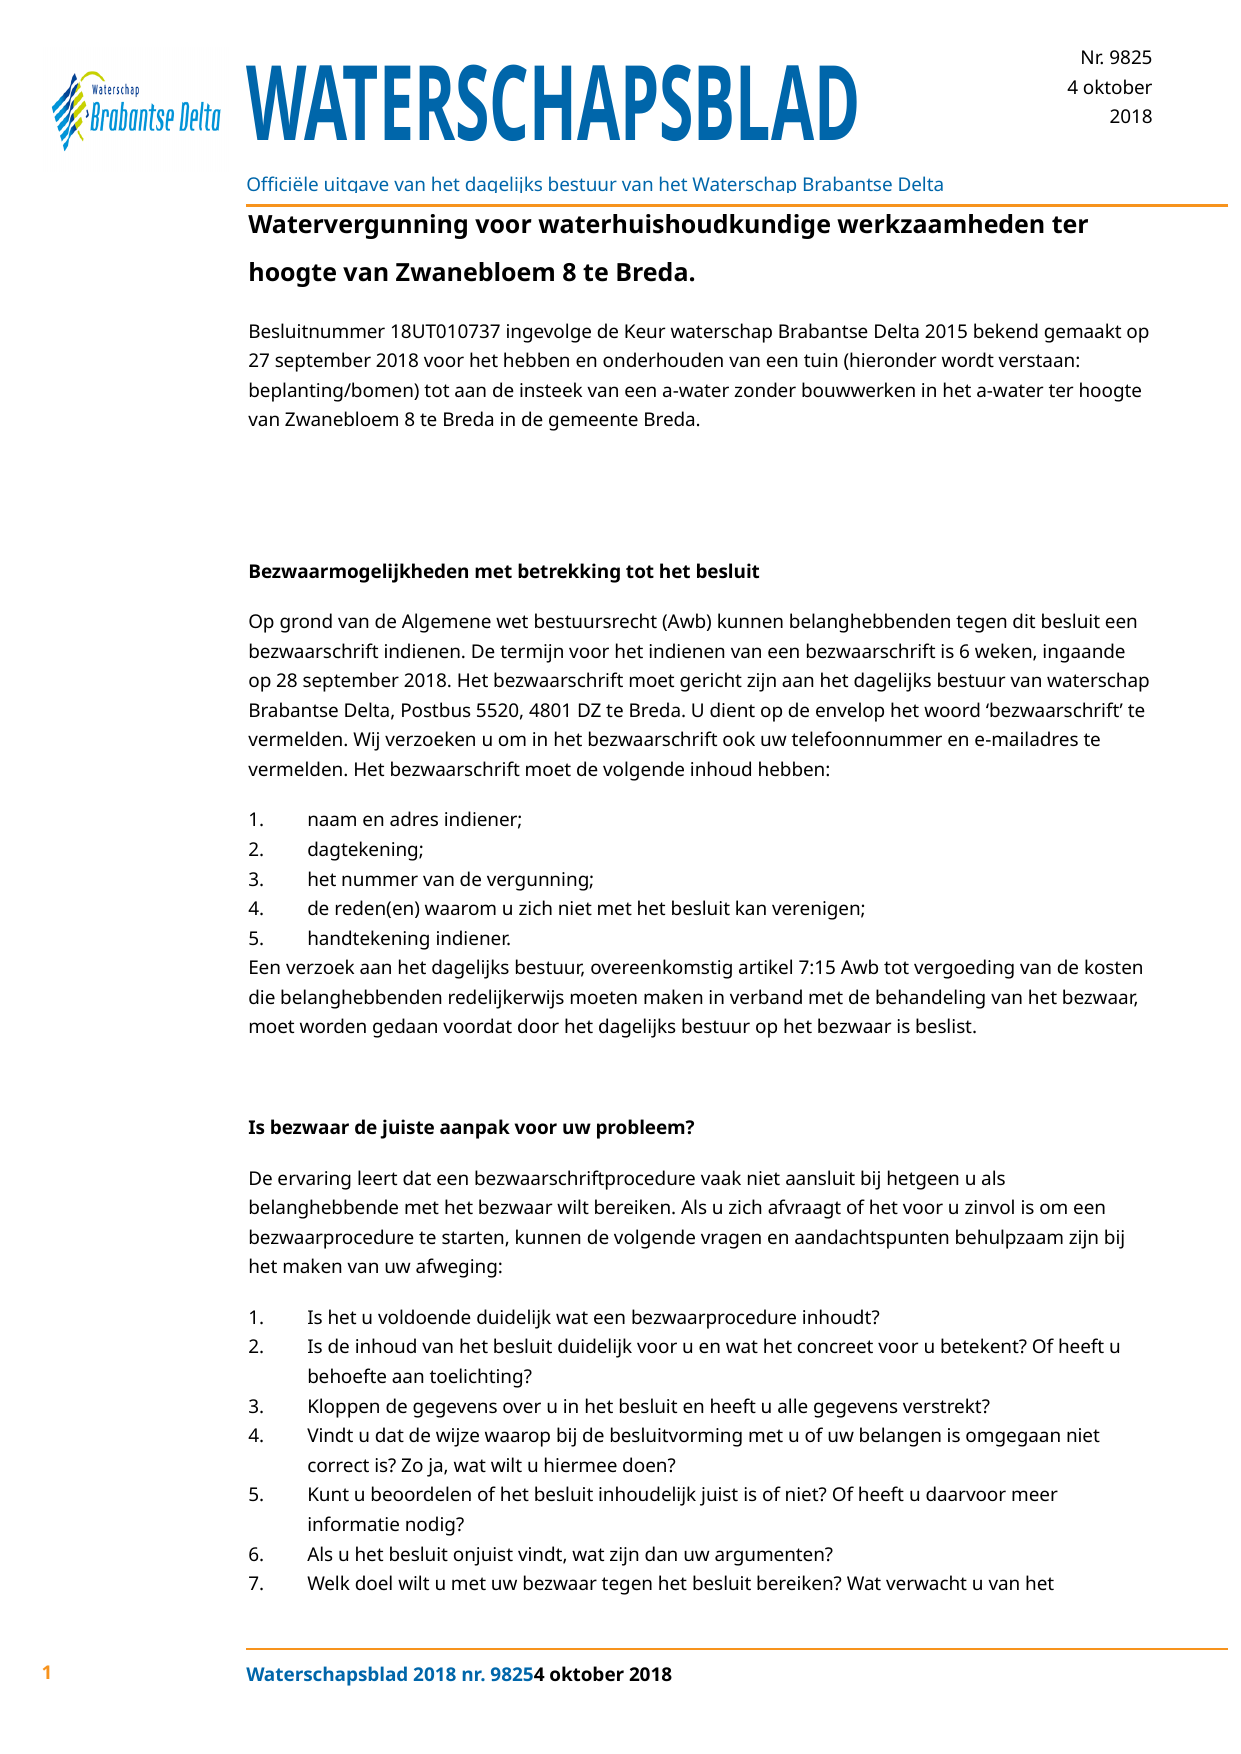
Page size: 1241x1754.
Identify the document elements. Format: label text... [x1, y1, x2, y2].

list Als u het besluit onjuist vindt, wat zijn dan uw argumenten? [248, 1541, 1152, 1567]
list handtekening indiener. [248, 925, 1152, 951]
text Een verzoek aan het dagelijks bestuur, overeenkomstig artikel 7:15 Awb tot vergoeding van de kosten die belanghebbenden redelijkerwijs moeten maken in verband met de behandeling van het bezwaar, moet worden gedaan voordat door het dagelijks bestuur op het bezwaar is beslist. [248, 954, 1152, 1039]
list Vindt u dat de wijze waarop bij de besluitvorming met u of uw belangen is omgegaan niet correct is? Zo ja, wat wilt u hiermee doen? [248, 1422, 1152, 1478]
picture [41, 47, 231, 172]
text Bezwaarmogelijkheden met betrekking tot het besluit [248, 558, 1152, 584]
list Kunt u beoordelen of het besluit inhoudelijk juist is of niet? Of heeft u daarvoor meer informatie nodig? [248, 1482, 1152, 1537]
text Is bezwaar de juiste aanpak voor uw probleem? [248, 1114, 1152, 1140]
list het nummer van de vergunning; [248, 866, 1152, 892]
list dagtekening; [248, 836, 1152, 862]
text Besluitnummer 18UT010737 ingevolge de Keur waterschap Brabantse Delta 2015 bekend gemaakt op 27 september 2018 voor het hebben en onderhouden van een tuin (hieronder wordt verstaan: beplanting/bomen) tot aan de insteek van een a-water zonder bouwwerken in het a-water ter hoogte van Zwanebloem 8 te Breda in de gemeente Breda. [248, 318, 1152, 432]
list Is het u voldoende duidelijk wat een bezwaarprocedure inhoudt? [248, 1304, 1152, 1330]
list de reden(en) waarom u zich niet met het besluit kan verenigen; [248, 895, 1152, 921]
list Is de inhoud van het besluit duidelijk voor u en wat het concreet voor u betekent? Of heeft u behoefte aan toelichting? [248, 1334, 1152, 1389]
list Kloppen de gegevens over u in het besluit en heeft u alle gegevens verstrekt? [248, 1393, 1152, 1419]
text Watervergunning voor waterhuishoudkundige werkzaamheden ter hoogte van Zwanebloem 8 te Breda. [248, 207, 1152, 288]
text De ervaring leert dat een bezwaarschriftprocedure vaak niet aansluit bij hetgeen u als belanghebbende met het bezwaar wilt bereiken. Als u zich afvraagt of het voor u zinvol is om een bezwaarprocedure te starten, kunnen de volgende vragen en aandachtspunten behulpzaam zijn bij het maken van uw afweging: [248, 1165, 1152, 1279]
text Op grond van de Algemene wet bestuursrecht (Awb) kunnen belanghebbenden tegen dit besluit een bezwaarschrift indienen. De termijn voor het indienen van een bezwaarschrift is 6 weken, ingaande op 28 september 2018. Het bezwaarschrift moet gericht zijn aan het dagelijks bestuur van waterschap Brabantse Delta, Postbus 5520, 4801 DZ te Breda. U dient op de envelop het woord ‘bezwaarschrift’ te vermelden. Wij verzoeken u om in het bezwaarschrift ook uw telefoonnummer en e‑mailadres te vermelden. Het bezwaarschrift moet de volgende inhoud hebben: [248, 608, 1152, 782]
list Welk doel wilt u met uw bezwaar tegen het besluit bereiken? Wat verwacht u van het [248, 1570, 1152, 1596]
list naam en adres indiener; [248, 807, 1152, 832]
